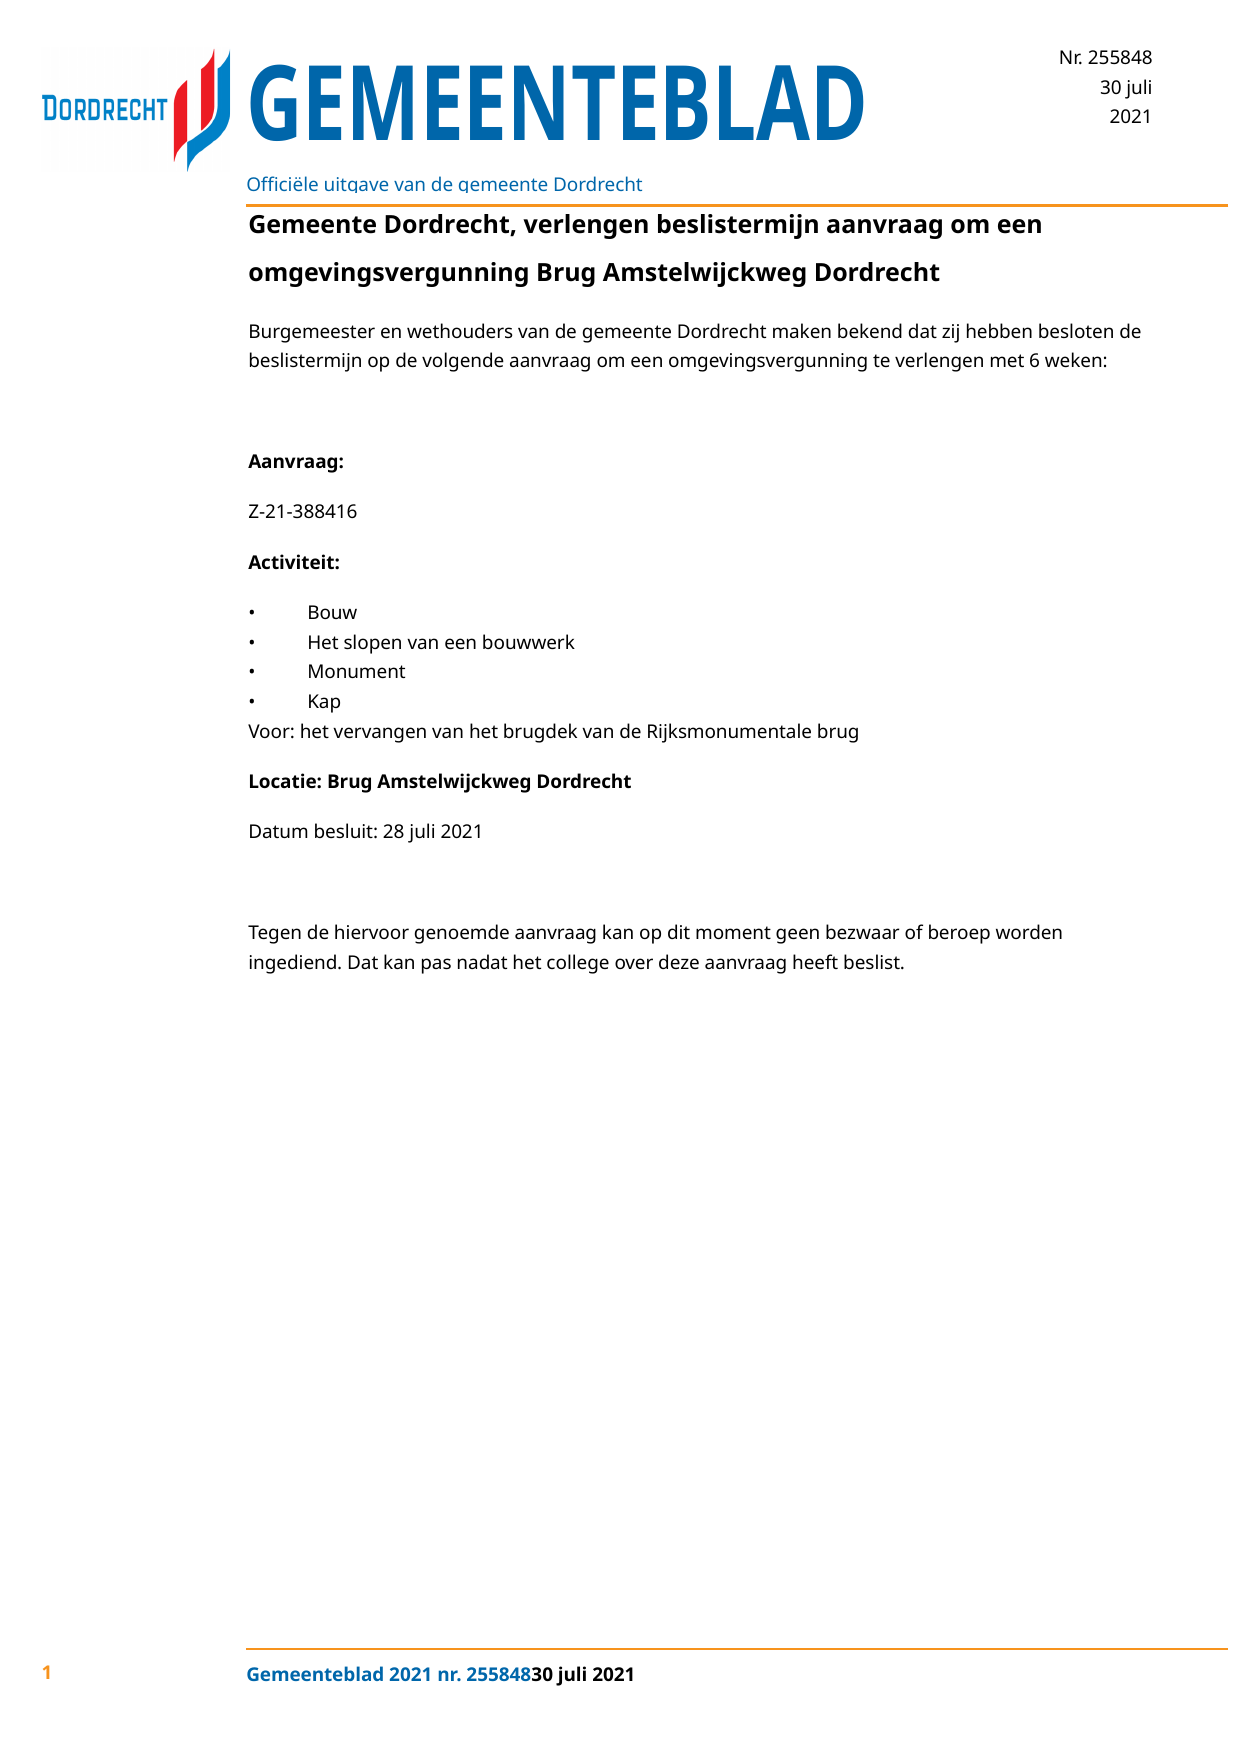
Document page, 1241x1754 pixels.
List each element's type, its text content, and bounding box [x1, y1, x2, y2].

text Z-21-388416 [248, 499, 1152, 524]
text Gemeente Dordrecht, verlengen beslistermijn aanvraag om een omgevingsvergunning Brug Amstelwijckweg Dordrecht [248, 207, 1152, 288]
text Aanvraag: [248, 448, 1152, 474]
text Locatie: Brug Amstelwijckweg Dordrecht [248, 768, 1152, 794]
list Bouw [248, 599, 1152, 625]
list Het slopen van een bouwwerk [248, 629, 1152, 655]
text Voor: het vervangen van het brugdek van de Rijksmonumentale brug [248, 718, 1152, 744]
list Monument [248, 659, 1152, 684]
picture [41, 47, 231, 172]
text Burgemeester en wethouders van de gemeente Dordrecht maken bekend dat zij hebben besloten de beslistermijn op de volgende aanvraag om een omgevingsvergunning te verlengen met 6 weken: [248, 318, 1152, 373]
text Activiteit: [248, 549, 1152, 575]
text Tegen de hiervoor genoemde aanvraag kan op dit moment geen bezwaar of beroep worden ingediend. Dat kan pas nadat het college over deze aanvraag heeft beslist. [248, 919, 1152, 975]
text Datum besluit: 28 juli 2021 [248, 819, 1152, 844]
list Kap [248, 688, 1152, 714]
